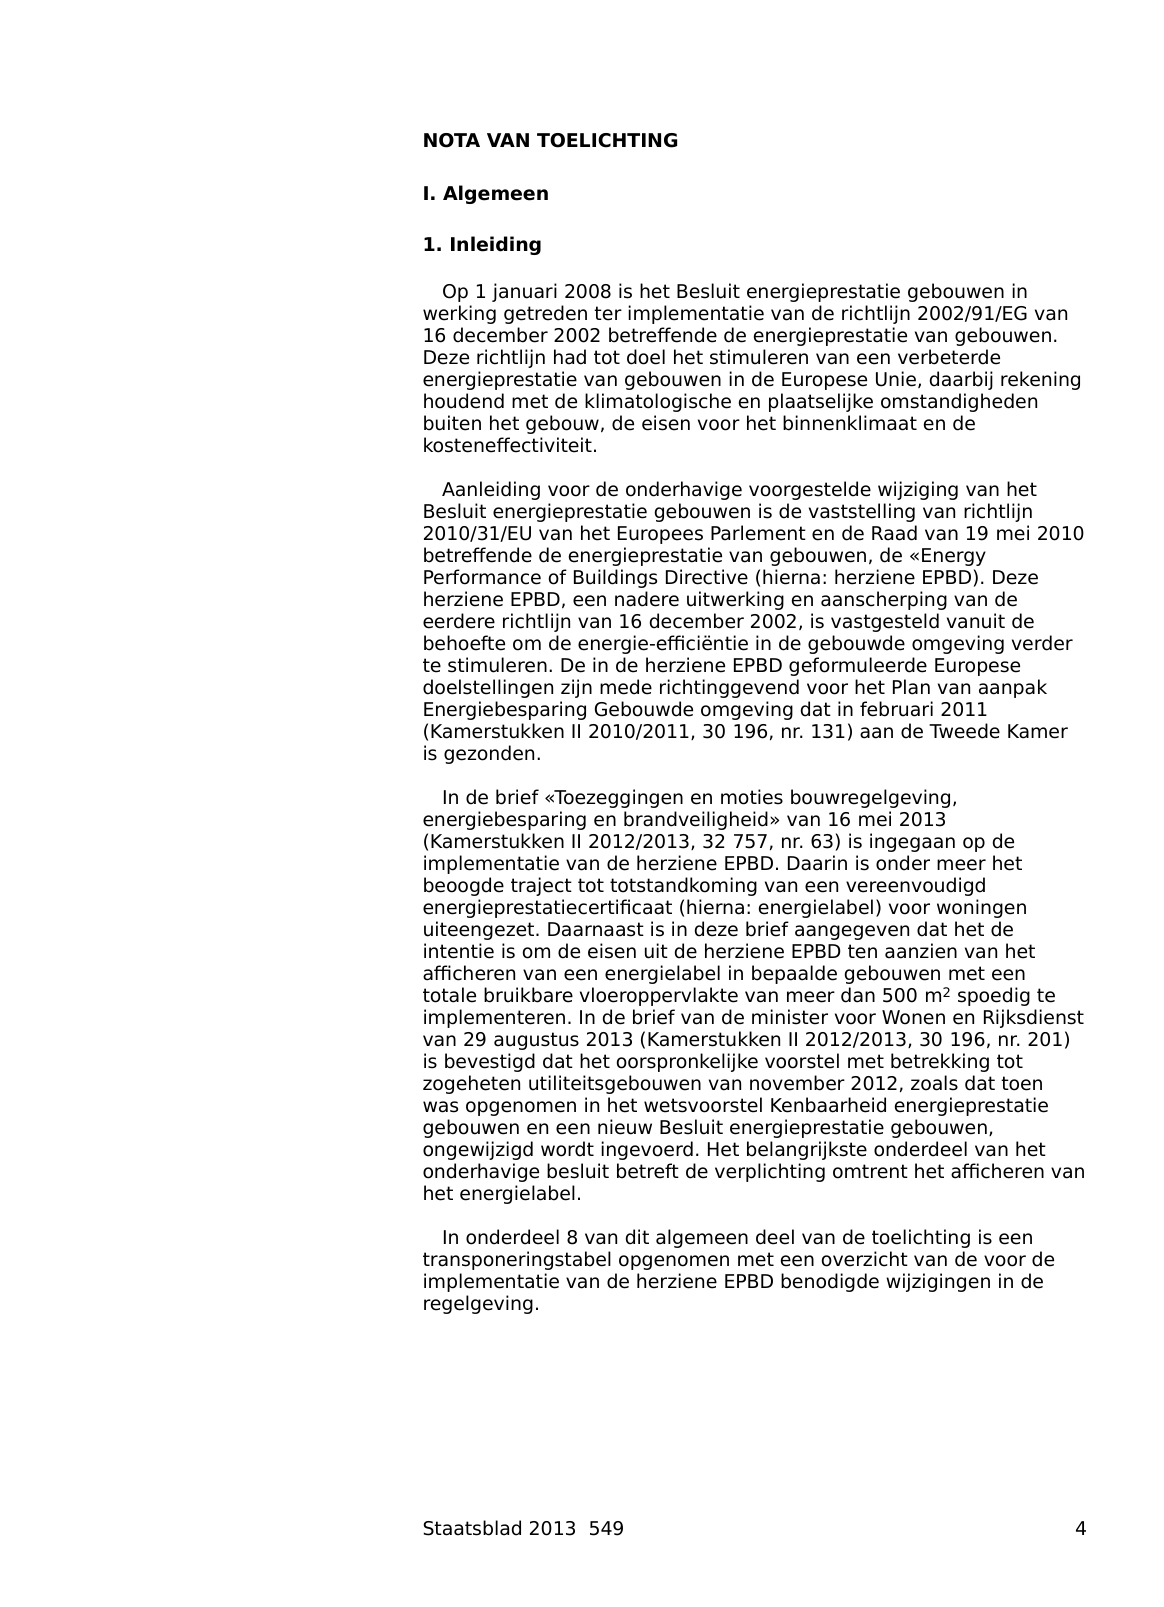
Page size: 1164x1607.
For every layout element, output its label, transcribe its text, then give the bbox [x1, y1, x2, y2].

text Op 1 januari 2008 is het Besluit energieprestatie gebouwen in werking getreden ter implementatie van de richtlijn 2002/91/EG van 16 december 2002 betreffende de energieprestatie van gebouwen. Deze richtlijn had tot doel het stimuleren van een verbeterde energieprestatie van gebouwen in de Europese Unie, daarbij rekening houdend met de klimatologische en plaatselijke omstandigheden buiten het gebouw, de eisen voor het binnenklimaat en de kosteneffectiviteit. [422, 281, 1087, 457]
subtitle I. Algemeen [422, 182, 1087, 204]
text Aanleiding voor de onderhavige voorgestelde wijziging van het Besluit energieprestatie gebouwen is de vaststelling van richtlijn 2010/31/EU van het Europees Parlement en de Raad van 19 mei 2010 betreffende de energieprestatie van gebouwen, de «Energy Performance of Buildings Directive (hierna: herziene EPBD). Deze herziene EPBD, een nadere uitwerking en aanscherping van de eerdere richtlijn van 16 december 2002, is vastgesteld vanuit de behoefte om de energie-efficiëntie in de gebouwde omgeving verder te stimuleren. De in de herziene EPBD geformuleerde Europese doelstellingen zijn mede richtinggevend voor het Plan van aanpak Energiebesparing Gebouwde omgeving dat in februari 2011 (Kamerstukken II 2010/2011, 30 196, nr. 131) aan de Tweede Kamer is gezonden. [422, 479, 1087, 765]
text In onderdeel 8 van dit algemeen deel van de toelichting is een transponeringstabel opgenomen met een overzicht van de voor de implementatie van de herziene EPBD benodigde wijzigingen in de regelgeving. [422, 1227, 1087, 1315]
subtitle NOTA VAN TOELICHTING [422, 130, 1087, 152]
text In de brief «Toezeggingen en moties bouwregelgeving, energiebesparing en brandveiligheid» van 16 mei 2013 (Kamerstukken II 2012/2013, 32 757, nr. 63) is ingegaan op de implementatie van de herziene EPBD. Daarin is onder meer het beoogde traject tot totstandkoming van een vereenvoudigd energieprestatiecertificaat (hierna: energielabel) voor woningen uiteengezet. Daarnaast is in deze brief aangegeven dat het de intentie is om de eisen uit de herziene EPBD ten aanzien van het afficheren van een energielabel in bepaalde gebouwen met een totale bruikbare vloeroppervlakte van meer dan 500 m2 spoedig te implementeren. In de brief van de minister voor Wonen en Rijksdienst van 29 augustus 2013 (Kamerstukken II 2012/2013, 30 196, nr. 201) is bevestigd dat het oorspronkelijke voorstel met betrekking tot zogeheten utiliteitsgebouwen van november 2012, zoals dat toen was opgenomen in het wetsvoorstel Kenbaarheid energieprestatie gebouwen en een nieuw Besluit energieprestatie gebouwen, ongewijzigd wordt ingevoerd. Het belangrijkste onderdeel van het onderhavige besluit betreft de verplichting omtrent het afficheren van het energielabel. [422, 787, 1087, 1205]
subtitle 1. Inleiding [422, 234, 1087, 256]
